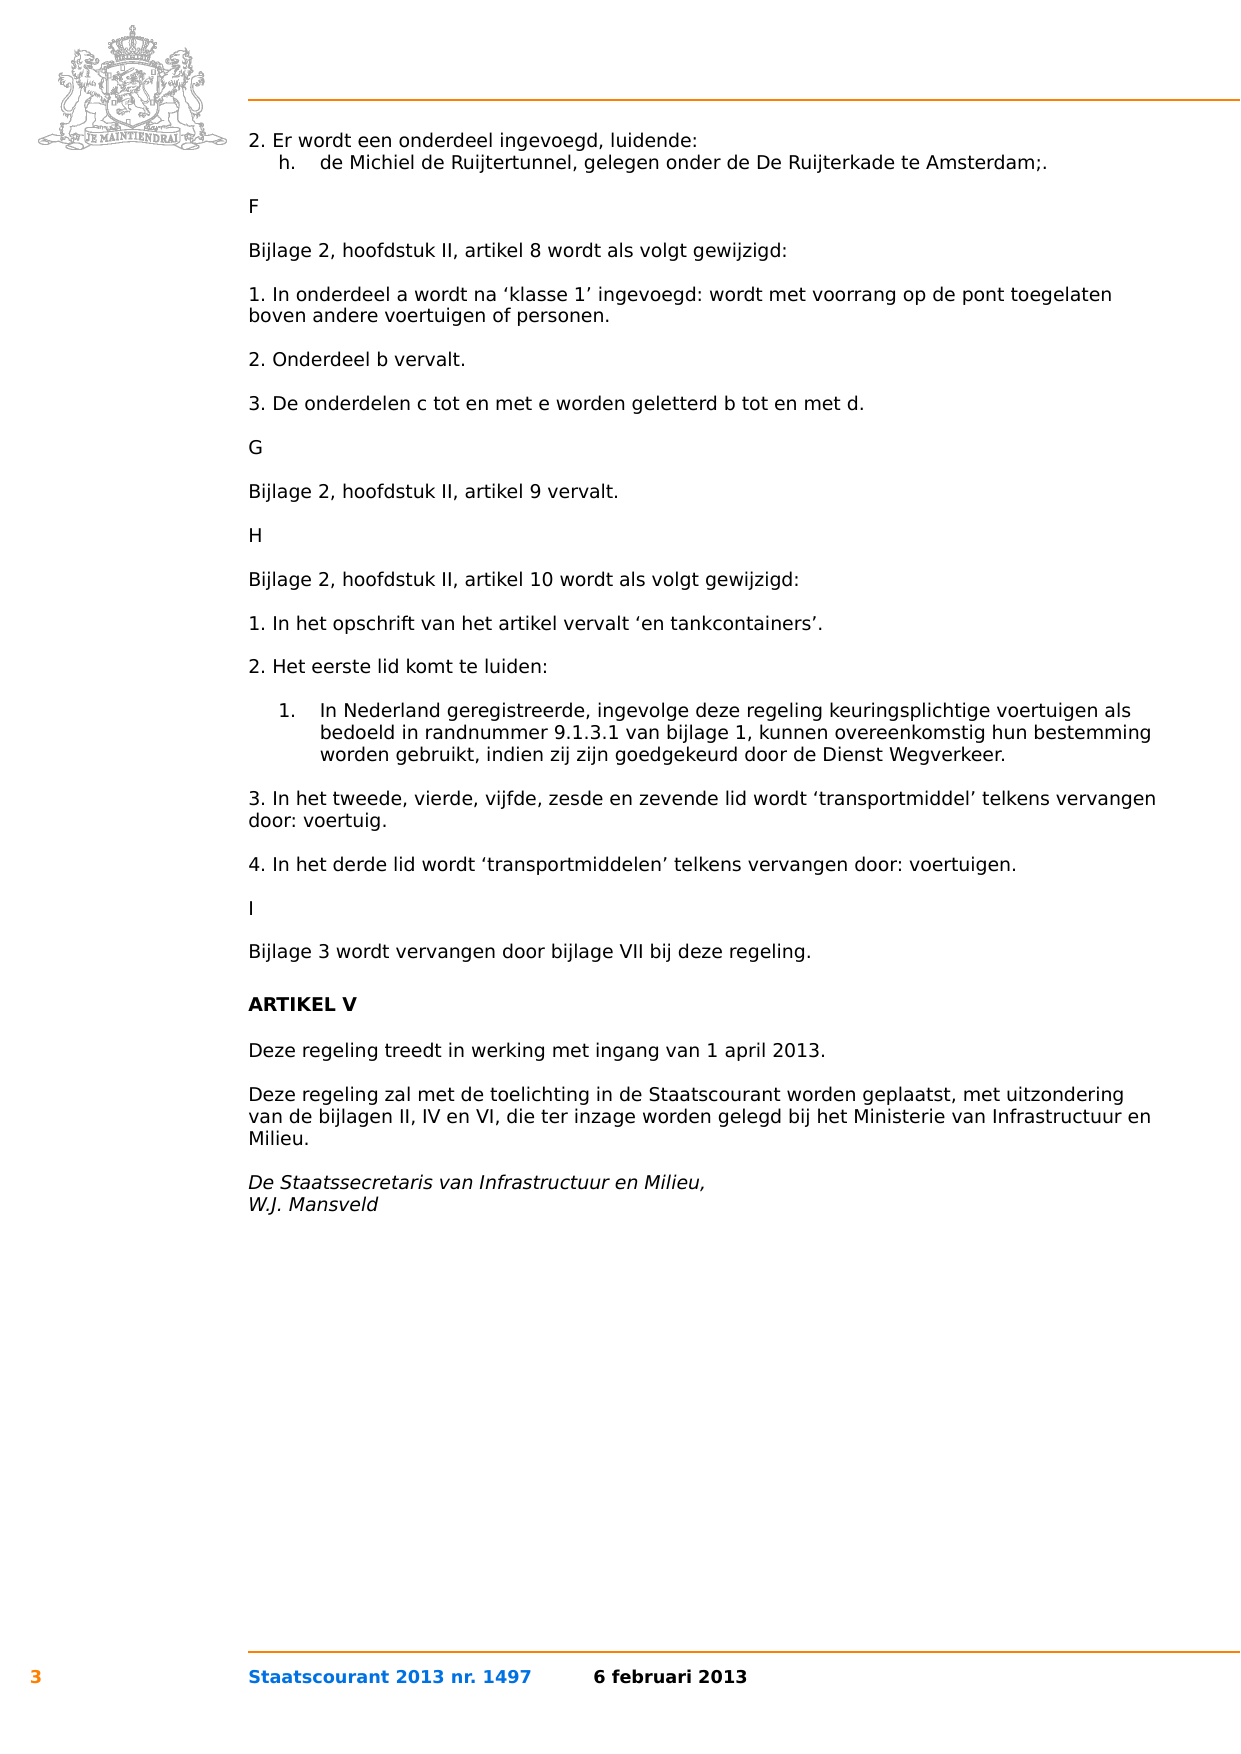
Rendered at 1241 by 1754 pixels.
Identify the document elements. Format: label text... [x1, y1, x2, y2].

text H [248, 525, 1163, 547]
text Deze regeling zal met de toelichting in de Staatscourant worden geplaatst, met uitzondering van de bijlagen II, IV en VI, die ter inzage worden gelegd bij het Ministerie van Infrastructuur en Milieu. [248, 1084, 1163, 1150]
text 2. Het eerste lid komt te luiden: [248, 656, 1163, 678]
text F [248, 196, 1163, 218]
text 2. Onderdeel b vervalt. [248, 349, 1163, 371]
text 4. In het derde lid wordt ‘transportmiddelen’ telkens vervangen door: voertuigen. [248, 854, 1163, 876]
text 1. In onderdeel a wordt na ‘klasse 1’ ingevoegd: wordt met voorrang op de pont toegelaten boven andere voertuigen of personen. [248, 283, 1163, 327]
text Bijlage 3 wordt vervangen door bijlage VII bij deze regeling. [248, 941, 1163, 963]
text I [248, 898, 1163, 919]
text De Staatssecretaris van Infrastructuur en Milieu, W.J. Mansveld [248, 1172, 1163, 1216]
text Bijlage 2, hoofdstuk II, artikel 8 wordt als volgt gewijzigd: [248, 239, 1163, 262]
text 3. De onderdelen c tot en met e worden geletterd b tot en met d. [248, 393, 1163, 415]
picture [38, 25, 227, 150]
text Bijlage 2, hoofdstuk II, artikel 9 vervalt. [248, 481, 1163, 503]
subtitle ARTIKEL V [248, 993, 1163, 1015]
text Bijlage 2, hoofdstuk II, artikel 10 wordt als volgt gewijzigd: [248, 568, 1163, 591]
text 1. In Nederland geregistreerde, ingevolge deze regeling keuringsplichtige voertuigen als bedoeld in randnummer 9.1.3.1 van bijlage 1, kunnen overeenkomstig hun bestemming worden gebruikt, indien zij zijn goedgekeurd door de Dienst Wegverkeer. [278, 700, 1163, 766]
text 3. In het tweede, vierde, vijfde, zesde en zevende lid wordt ‘transportmiddel’ telkens vervangen door: voertuig. [248, 788, 1163, 832]
text 1. In het opschrift van het artikel vervalt ‘en tankcontainers’. [248, 612, 1163, 634]
text h. de Michiel de Ruijtertunnel, gelegen onder de De Ruijterkade te Amsterdam;. [278, 152, 1163, 174]
text Deze regeling treedt in werking met ingang van 1 april 2013. [248, 1040, 1163, 1062]
text 2. Er wordt een onderdeel ingevoegd, luidende: [248, 130, 1163, 152]
text G [248, 437, 1163, 459]
